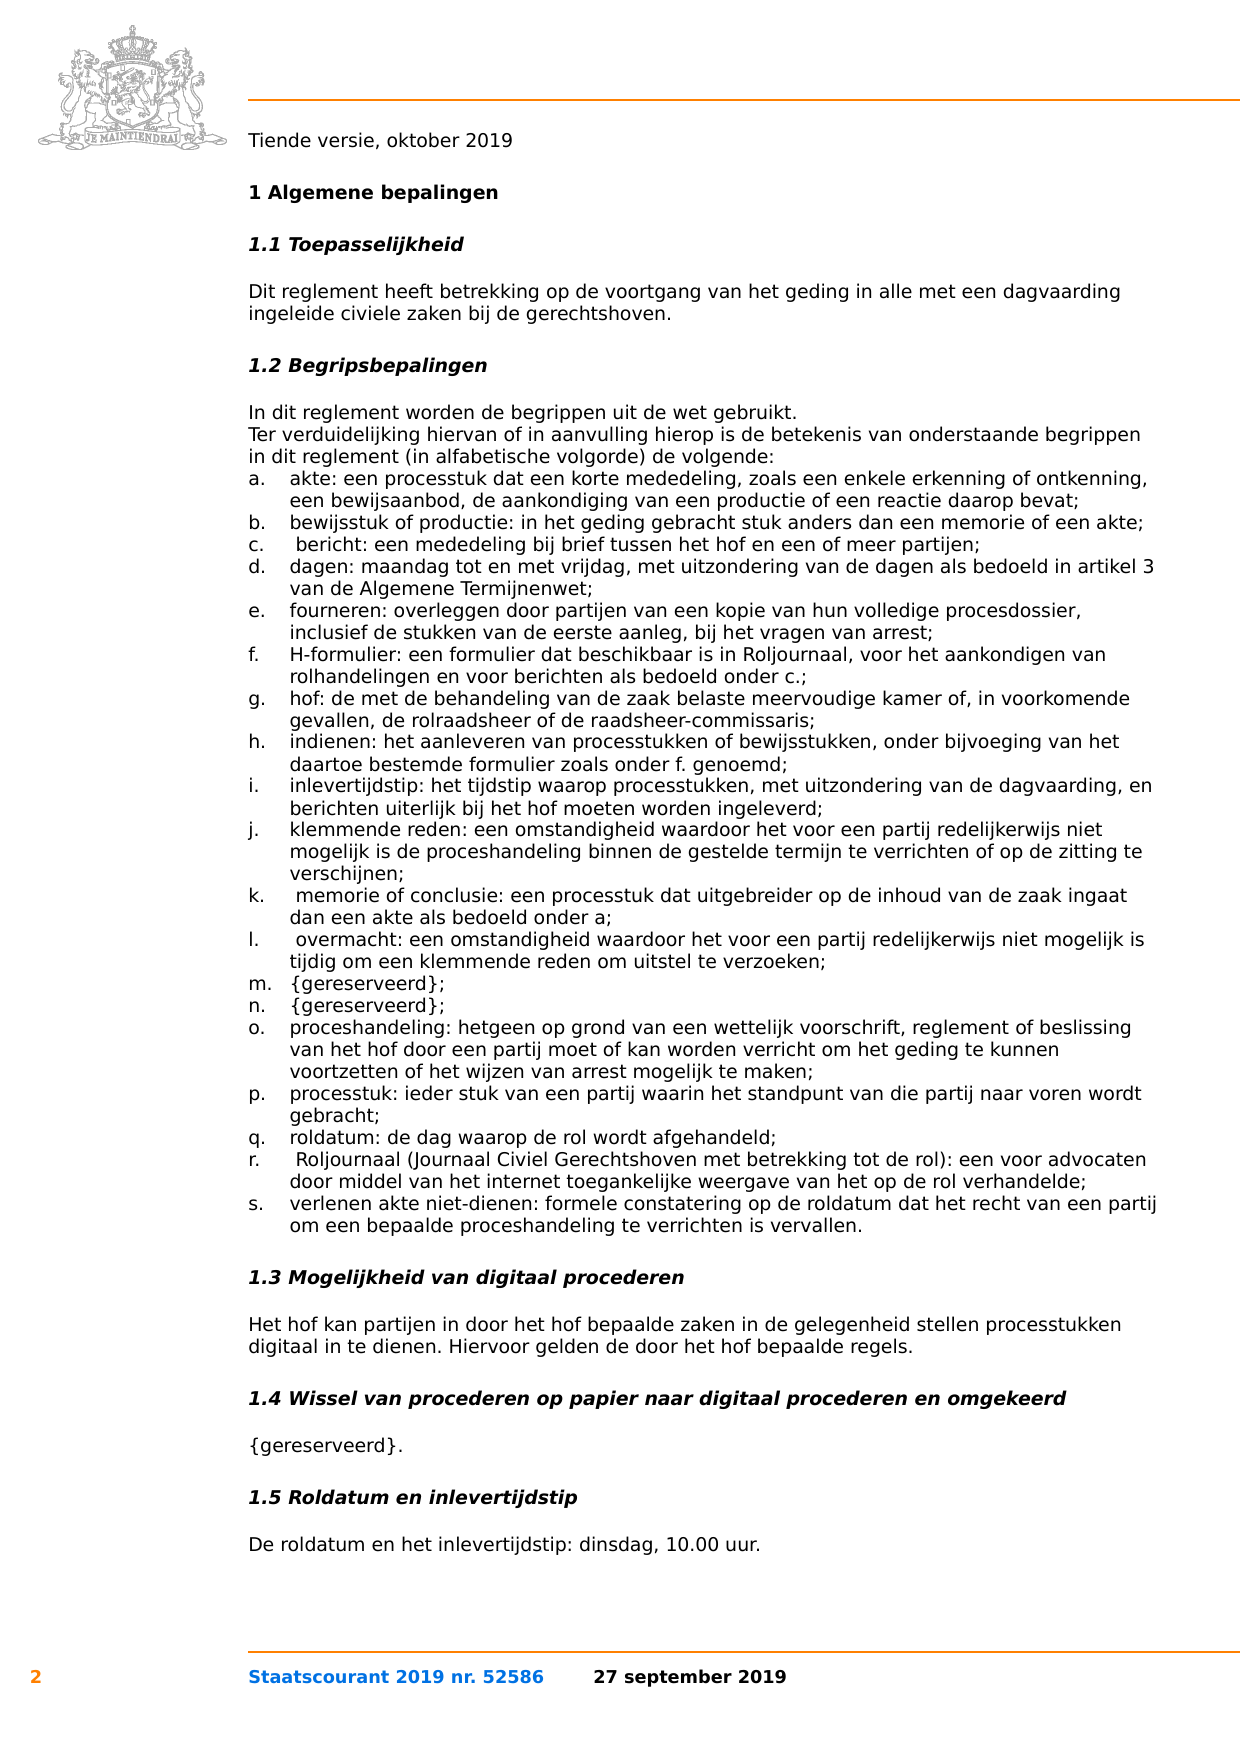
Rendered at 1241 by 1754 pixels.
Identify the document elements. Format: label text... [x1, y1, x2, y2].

text o. proceshandeling: hetgeen op grond van een wettelijk voorschrift, reglement of beslissing van het hof door een partij moet of kan worden verricht om het geding te kunnen voortzetten of het wijzen van arrest mogelijk te maken; [248, 1017, 1163, 1083]
text m. {gereserveerd}; [248, 973, 1163, 995]
text g. hof: de met de behandeling van de zaak belaste meervoudige kamer of, in voorkomende gevallen, de rolraadsheer of de raadsheer-commissaris; [248, 687, 1163, 731]
text b. bewijsstuk of productie: in het geding gebracht stuk anders dan een memorie of een akte; [248, 512, 1163, 534]
text q. roldatum: de dag waarop de rol wordt afgehandeld; [248, 1127, 1163, 1149]
text n. {gereserveerd}; [248, 995, 1163, 1017]
text l. overmacht: een omstandigheid waardoor het voor een partij redelijkerwijs niet mogelijk is tijdig om een klemmende reden om uitstel te verzoeken; [248, 929, 1163, 973]
text Ter verduidelijking hiervan of in aanvulling hierop is de betekenis van onderstaande begrippen in dit reglement (in alfabetische volgorde) de volgende: [248, 424, 1163, 468]
text In dit reglement worden de begrippen uit de wet gebruikt. [248, 402, 1163, 424]
text {gereserveerd}. [248, 1435, 1163, 1457]
text De roldatum en het inlevertijdstip: dinsdag, 10.00 uur. [248, 1534, 1163, 1556]
subtitle 1.4 Wissel van procederen op papier naar digitaal procederen en omgekeerd [248, 1388, 1163, 1410]
text r. Roljournaal (Journaal Civiel Gerechtshoven met betrekking tot de rol): een voor advocaten door middel van het internet toegankelijke weergave van het op de rol verhandelde; [248, 1149, 1163, 1193]
picture [38, 25, 227, 150]
text c. bericht: een mededeling bij brief tussen het hof en een of meer partijen; [248, 534, 1163, 556]
subtitle 1 Algemene bepalingen [248, 182, 1163, 204]
text a. akte: een processtuk dat een korte mededeling, zoals een enkele erkenning of ontkenning, een bewijsaanbod, de aankondiging van een productie of een reactie daarop bevat; [248, 468, 1163, 512]
text Het hof kan partijen in door het hof bepaalde zaken in de gelegenheid stellen processtukken digitaal in te dienen. Hiervoor gelden de door het hof bepaalde regels. [248, 1314, 1163, 1358]
subtitle 1.3 Mogelijkheid van digitaal procederen [248, 1267, 1163, 1289]
text i. inlevertijdstip: het tijdstip waarop processtukken, met uitzondering van de dagvaarding, en berichten uiterlijk bij het hof moeten worden ingeleverd; [248, 775, 1163, 819]
text Dit reglement heeft betrekking op de voortgang van het geding in alle met een dagvaarding ingeleide civiele zaken bij de gerechtshoven. [248, 281, 1163, 325]
subtitle 1.1 Toepasselijkheid [248, 234, 1163, 256]
text j. klemmende reden: een omstandigheid waardoor het voor een partij redelijkerwijs niet mogelijk is de proceshandeling binnen de gestelde termijn te verrichten of op de zitting te verschijnen; [248, 819, 1163, 885]
text e. fourneren: overleggen door partijen van een kopie van hun volledige procesdossier, inclusief de stukken van de eerste aanleg, bij het vragen van arrest; [248, 599, 1163, 643]
text h. indienen: het aanleveren van processtukken of bewijsstukken, onder bijvoeging van het daartoe bestemde formulier zoals onder f. genoemd; [248, 731, 1163, 775]
text Tiende versie, oktober 2019 [248, 130, 1163, 152]
text p. processtuk: ieder stuk van een partij waarin het standpunt van die partij naar voren wordt gebracht; [248, 1083, 1163, 1127]
text s. verlenen akte niet-dienen: formele constatering op de roldatum dat het recht van een partij om een bepaalde proceshandeling te verrichten is vervallen. [248, 1193, 1163, 1237]
subtitle 1.5 Roldatum en inlevertijdstip [248, 1487, 1163, 1509]
text d. dagen: maandag tot en met vrijdag, met uitzondering van de dagen als bedoeld in artikel 3 van de Algemene Termijnenwet; [248, 556, 1163, 599]
text k. memorie of conclusie: een processtuk dat uitgebreider op de inhoud van de zaak ingaat dan een akte als bedoeld onder a; [248, 885, 1163, 929]
text f. H-formulier: een formulier dat beschikbaar is in Roljournaal, voor het aankondigen van rolhandelingen en voor berichten als bedoeld onder c.; [248, 643, 1163, 687]
subtitle 1.2 Begripsbepalingen [248, 355, 1163, 377]
